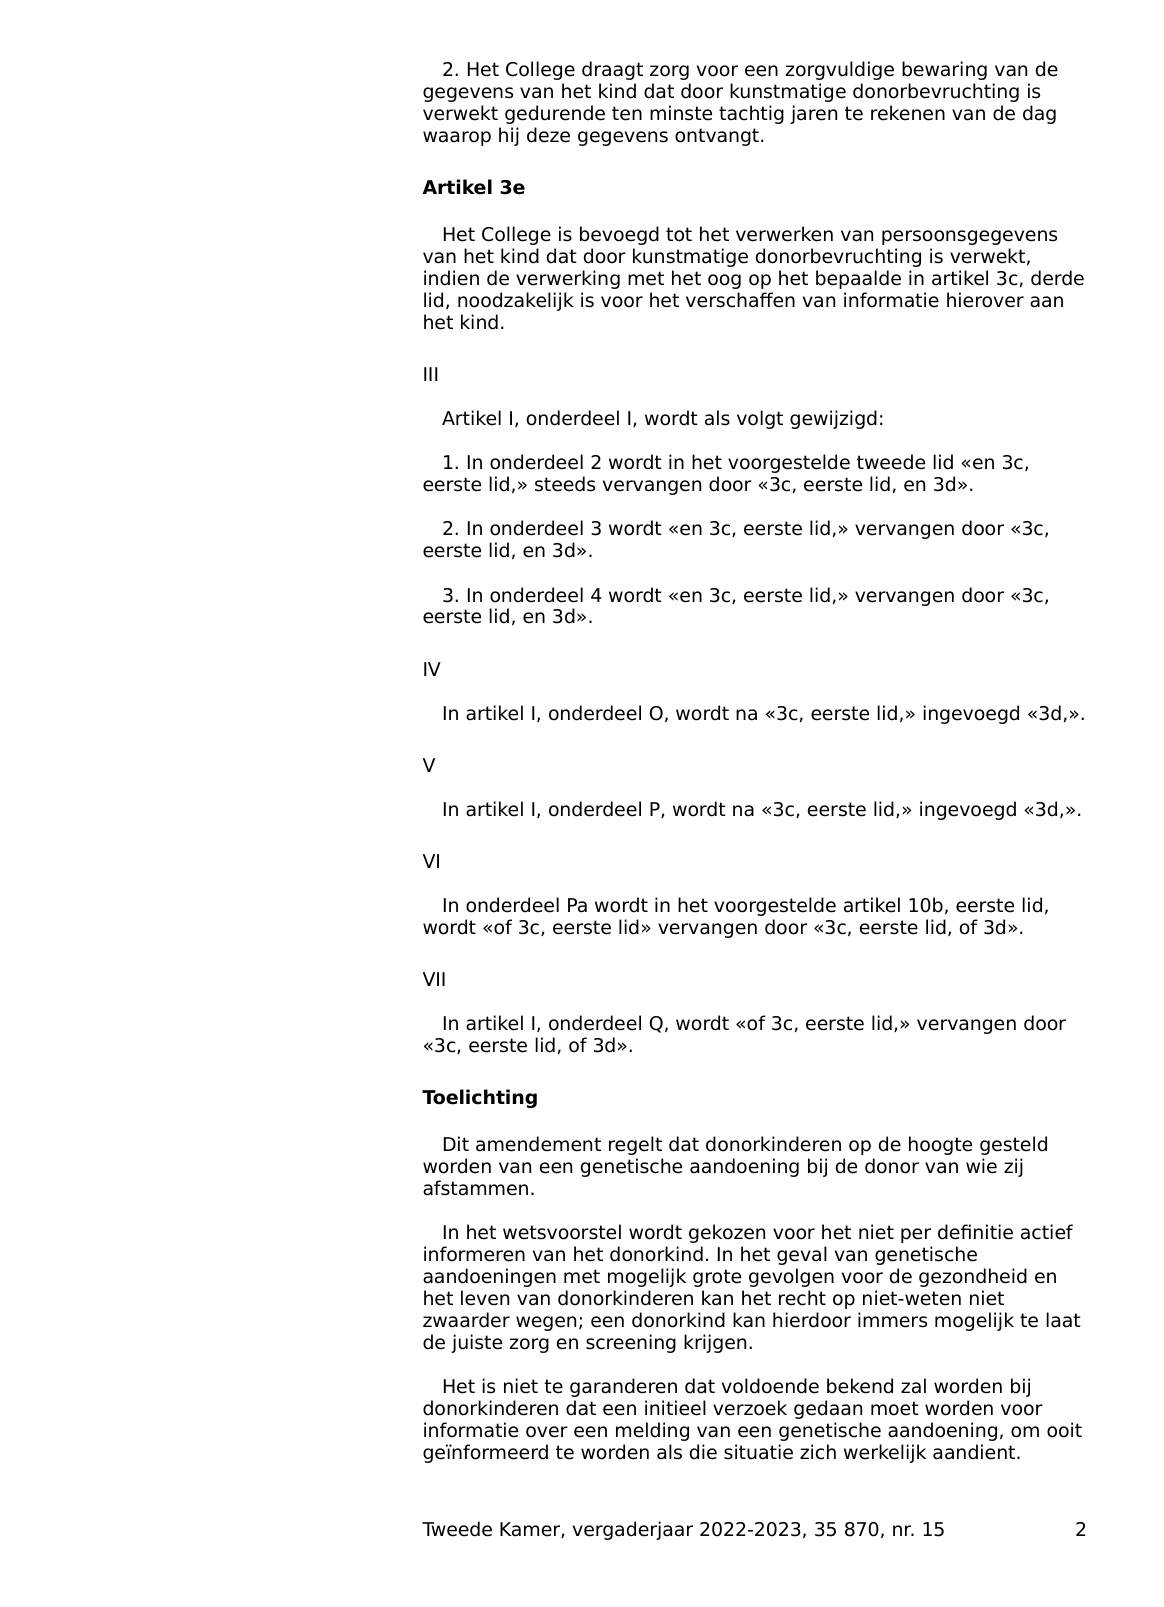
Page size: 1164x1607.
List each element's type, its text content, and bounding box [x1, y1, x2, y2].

text 2. In onderdeel 3 wordt «en 3c, eerste lid,» vervangen door «3c, eerste lid, en 3d». [422, 518, 1087, 562]
text In artikel I, onderdeel Q, wordt «of 3c, eerste lid,» vervangen door «3c, eerste lid, of 3d». [422, 1013, 1087, 1057]
text In onderdeel Pa wordt in het voorgestelde artikel 10b, eerste lid, wordt «of 3c, eerste lid» vervangen door «3c, eerste lid, of 3d». [422, 895, 1087, 939]
text 3. In onderdeel 4 wordt «en 3c, eerste lid,» vervangen door «3c, eerste lid, en 3d». [422, 584, 1087, 628]
text 1. In onderdeel 2 wordt in het voorgestelde tweede lid «en 3c, eerste lid,» steeds vervangen door «3c, eerste lid, en 3d». [422, 452, 1087, 496]
text In artikel I, onderdeel P, wordt na «3c, eerste lid,» ingevoegd «3d,». [422, 799, 1087, 821]
subtitle Toelichting [422, 1087, 1087, 1109]
subtitle IV [422, 658, 1087, 680]
text Het College is bevoegd tot het verwerken van persoonsgegevens van het kind dat door kunstmatige donorbevruchting is verwekt, indien de verwerking met het oog op het bepaalde in artikel 3c, derde lid, noodzakelijk is voor het verschaffen van informatie hierover aan het kind. [422, 224, 1087, 334]
text 2. Het College draagt zorg voor een zorgvuldige bewaring van de gegevens van het kind dat door kunstmatige donorbevruchting is verwekt gedurende ten minste tachtig jaren te rekenen van de dag waarop hij deze gegevens ontvangt. [422, 59, 1087, 147]
text In artikel I, onderdeel O, wordt na «3c, eerste lid,» ingevoegd «3d,». [422, 703, 1087, 724]
subtitle III [422, 364, 1087, 386]
text Het is niet te garanderen dat voldoende bekend zal worden bij donorkinderen dat een initieel verzoek gedaan moet worden voor informatie over een melding van een genetische aandoening, om ooit geïnformeerd te worden als die situatie zich werkelijk aandient. [422, 1376, 1087, 1464]
subtitle V [422, 754, 1087, 777]
subtitle Artikel 3e [422, 177, 1087, 199]
subtitle VII [422, 969, 1087, 991]
text In het wetsvoorstel wordt gekozen voor het niet per definitie actief informeren van het donorkind. In het geval van genetische aandoeningen met mogelijk grote gevolgen voor de gezondheid en het leven van donorkinderen kan het recht op niet-weten niet zwaarder wegen; een donorkind kan hierdoor immers mogelijk te laat de juiste zorg en screening krijgen. [422, 1222, 1087, 1354]
subtitle VI [422, 851, 1087, 873]
text Artikel I, onderdeel I, wordt als volgt gewijzigd: [422, 408, 1087, 430]
text Dit amendement regelt dat donorkinderen op de hoogte gesteld worden van een genetische aandoening bij de donor van wie zij afstammen. [422, 1134, 1087, 1200]
